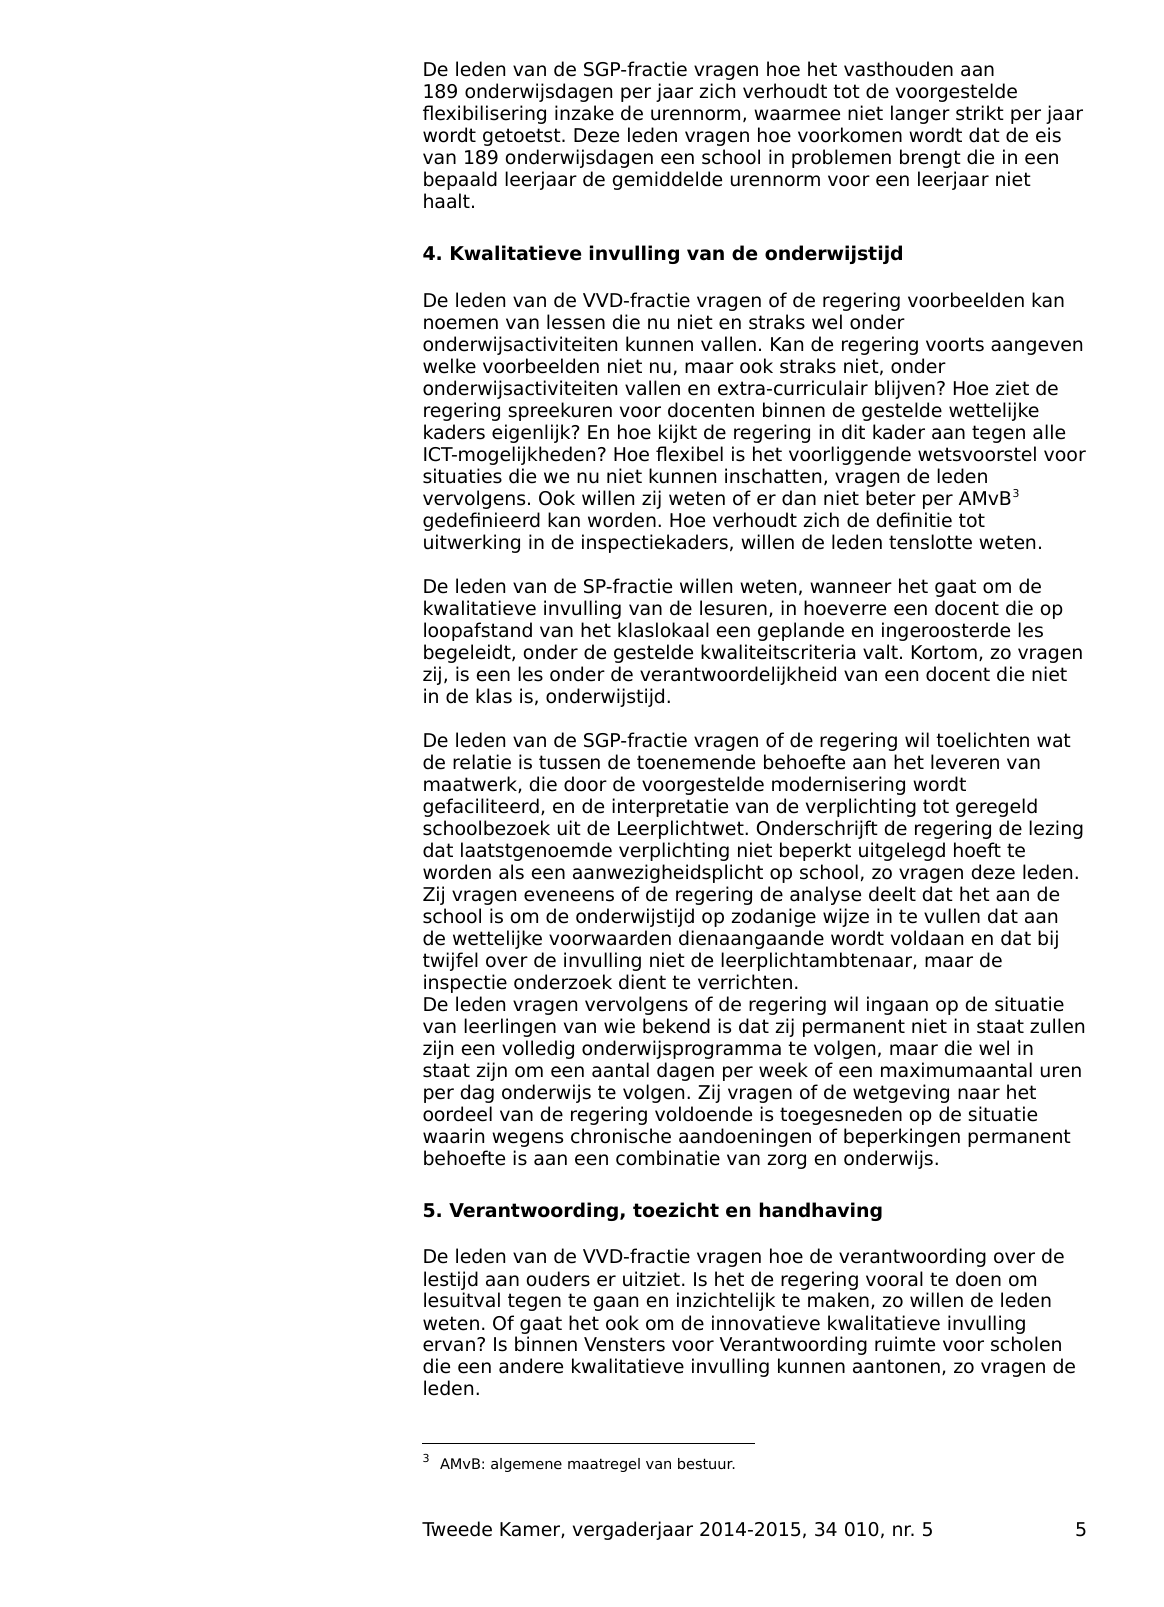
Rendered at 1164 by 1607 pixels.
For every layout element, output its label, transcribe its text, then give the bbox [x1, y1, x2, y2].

text AMvB: algemene maatregel van bestuur. [422, 1452, 1087, 1474]
text De leden van de SGP-fractie vragen of de regering wil toelichten wat de relatie is tussen de toenemende behoefte aan het leveren van maatwerk, die door de voorgestelde modernisering wordt gefaciliteerd, en de interpretatie van de verplichting tot geregeld schoolbezoek uit de Leerplichtwet. Onderschrijft de regering de lezing dat laatstgenoemde verplichting niet beperkt uitgelegd hoeft te worden als een aanwezigheidsplicht op school, zo vragen deze leden. Zij vragen eveneens of de regering de analyse deelt dat het aan de school is om de onderwijstijd op zodanige wijze in te vullen dat aan de wettelijke voorwaarden dienaangaande wordt voldaan en dat bij twijfel over de invulling niet de leerplichtambtenaar, maar de inspectie onderzoek dient te verrichten. [422, 730, 1087, 994]
text De leden van de VVD-fractie vragen of de regering voorbeelden kan noemen van lessen die nu niet en straks wel onder onderwijsactiviteiten kunnen vallen. Kan de regering voorts aangeven welke voorbeelden niet nu, maar ook straks niet, onder onderwijsactiviteiten vallen en extra-curriculair blijven? Hoe ziet de regering spreekuren voor docenten binnen de gestelde wettelijke kaders eigenlijk? En hoe kijkt de regering in dit kader aan tegen alle ICT-mogelijkheden? Hoe flexibel is het voorliggende wetsvoorstel voor situaties die we nu niet kunnen inschatten, vragen de leden vervolgens. Ook willen zij weten of er dan niet beter per AMvB gedefinieerd kan worden. Hoe verhoudt zich de definitie tot uitwerking in de inspectiekaders, willen de leden tenslotte weten. [422, 290, 1087, 554]
text De leden vragen vervolgens of de regering wil ingaan op de situatie van leerlingen van wie bekend is dat zij permanent niet in staat zullen zijn een volledig onderwijsprogramma te volgen, maar die wel in staat zijn om een aantal dagen per week of een maximumaantal uren per dag onderwijs te volgen. Zij vragen of de wetgeving naar het oordeel van de regering voldoende is toegesneden op de situatie waarin wegens chronische aandoeningen of beperkingen permanent behoefte is aan een combinatie van zorg en onderwijs. [422, 994, 1087, 1169]
subtitle 4. Kwalitatieve invulling van de onderwijstijd [422, 243, 1087, 265]
text De leden van de SGP-fractie vragen hoe het vasthouden aan 189 onderwijsdagen per jaar zich verhoudt tot de voorgestelde flexibilisering inzake de urennorm, waarmee niet langer strikt per jaar wordt getoetst. Deze leden vragen hoe voorkomen wordt dat de eis van 189 onderwijsdagen een school in problemen brengt die in een bepaald leerjaar de gemiddelde urennorm voor een leerjaar niet haalt. [422, 59, 1087, 213]
subtitle 5. Verantwoording, toezicht en handhaving [422, 1199, 1087, 1221]
text De leden van de VVD-fractie vragen hoe de verantwoording over de lestijd aan ouders er uitziet. Is het de regering vooral te doen om lesuitval tegen te gaan en inzichtelijk te maken, zo willen de leden weten. Of gaat het ook om de innovatieve kwalitatieve invulling ervan? Is binnen Vensters voor Verantwoording ruimte voor scholen die een andere kwalitatieve invulling kunnen aantonen, zo vragen de leden. [422, 1246, 1087, 1400]
text De leden van de SP-fractie willen weten, wanneer het gaat om de kwalitatieve invulling van de lesuren, in hoeverre een docent die op loopafstand van het klaslokaal een geplande en ingeroosterde les begeleidt, onder de gestelde kwaliteitscriteria valt. Kortom, zo vragen zij, is een les onder de verantwoordelijkheid van een docent die niet in de klas is, onderwijstijd. [422, 576, 1087, 708]
